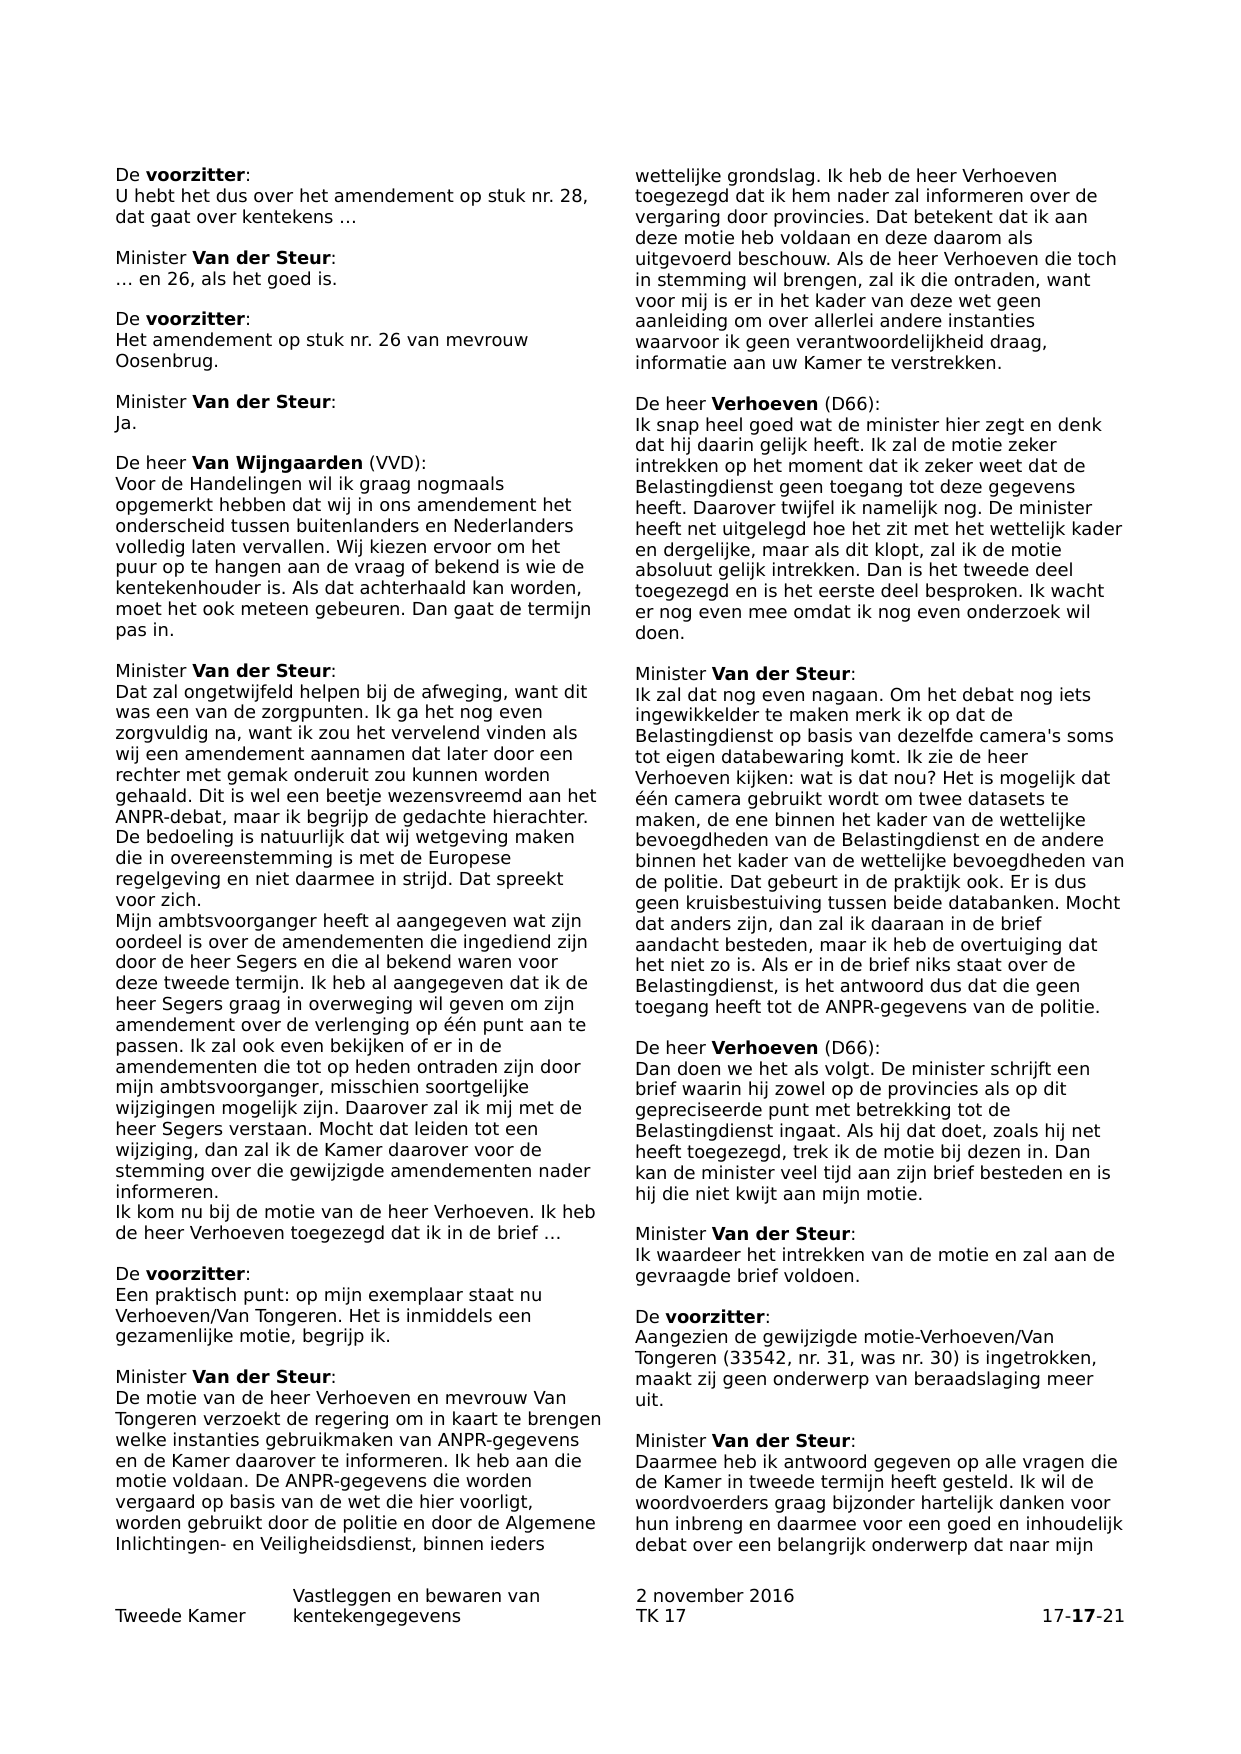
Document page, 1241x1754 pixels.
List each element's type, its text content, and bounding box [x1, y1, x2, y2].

text De heer Verhoeven (D66): [635, 1038, 1125, 1058]
text U hebt het dus over het amendement op stuk nr. 28, dat gaat over kentekens … [115, 186, 605, 228]
text … en 26, als het goed is. [115, 268, 605, 289]
text wettelijke grondslag. Ik heb de heer Verhoeven toegezegd dat ik hem nader zal informeren over de vergaring door provincies. Dat betekent dat ik aan deze motie heb voldaan en deze daarom als uitgevoerd beschouw. Als de heer Verhoeven die toch in stemming wil brengen, zal ik die ontraden, want voor mij is er in het kader van deze wet geen aanleiding om over allerlei andere instanties waarvoor ik geen verantwoordelijkheid draag, informatie aan uw Kamer te verstrekken. [635, 165, 1125, 374]
text Minister Van der Steur: [115, 248, 605, 268]
text Minister Van der Steur: [635, 663, 1125, 684]
text Voor de Handelingen wil ik graag nogmaals opgemerkt hebben dat wij in ons amendement het onderscheid tussen buitenlanders en Nederlanders volledig laten vervallen. Wij kiezen ervoor om het puur op te hangen aan de vraag of bekend is wie de kentekenhouder is. Als dat achterhaald kan worden, moet het ook meteen gebeuren. Dan gaat de termijn pas in. [115, 474, 605, 641]
text Daarmee heb ik antwoord gegeven op alle vragen die de Kamer in tweede termijn heeft gesteld. Ik wil de woordvoerders graag bijzonder hartelijk danken voor hun inbreng en daarmee voor een goed en inhoudelijk debat over een belangrijk onderwerp dat naar mijn [635, 1451, 1125, 1556]
text Ik waardeer het intrekken van de motie en zal aan de gevraagde brief voldoen. [635, 1245, 1125, 1287]
text Ja. [115, 412, 605, 433]
text De voorzitter: [635, 1307, 1125, 1327]
text Het amendement op stuk nr. 26 van mevrouw Oosenbrug. [115, 330, 605, 372]
text Minister Van der Steur: [115, 1367, 605, 1388]
text Aangezien de gewijzigde motie-Verhoeven/Van Tongeren (33542, nr. 31, was nr. 30) is ingetrokken, maakt zij geen onderwerp van beraadslaging meer uit. [635, 1327, 1125, 1411]
text De voorzitter: [115, 165, 605, 186]
text Ik zal dat nog even nagaan. Om het debat nog iets ingewikkelder te maken merk ik op dat de Belastingdienst op basis van dezelfde camera's soms tot eigen databewaring komt. Ik zie de heer Verhoeven kijken: wat is dat nou? Het is mogelijk dat één camera gebruikt wordt om twee datasets te maken, de ene binnen het kader van de wettelijke bevoegdheden van de Belastingdienst en de andere binnen het kader van de wettelijke bevoegdheden van de politie. Dat gebeurt in de praktijk ook. Er is dus geen kruisbestuiving tussen beide databanken. Mocht dat anders zijn, dan zal ik daaraan in de brief aandacht besteden, maar ik heb de overtuiging dat het niet zo is. Als er in de brief niks staat over de Belastingdienst, is het antwoord dus dat die geen toegang heeft tot de ANPR-gegevens van de politie. [635, 684, 1125, 1018]
text De voorzitter: [115, 309, 605, 330]
text Minister Van der Steur: [115, 392, 605, 412]
text Dat zal ongetwijfeld helpen bij de afweging, want dit was een van de zorgpunten. Ik ga het nog even zorgvuldig na, want ik zou het vervelend vinden als wij een amendement aannamen dat later door een rechter met gemak onderuit zou kunnen worden gehaald. Dit is wel een beetje wezensvreemd aan het ANPR-debat, maar ik begrijp de gedachte hierachter. De bedoeling is natuurlijk dat wij wetgeving maken die in overeenstemming is met de Europese regelgeving en niet daarmee in strijd. Dat spreekt voor zich. [115, 681, 605, 911]
text Een praktisch punt: op mijn exemplaar staat nu Verhoeven/Van Tongeren. Het is inmiddels een gezamenlijke motie, begrijp ik. [115, 1284, 605, 1347]
text Mijn ambtsvoorganger heeft al aangegeven wat zijn oordeel is over de amendementen die ingediend zijn door de heer Segers en die al bekend waren voor deze tweede termijn. Ik heb al aangegeven dat ik de heer Segers graag in overweging wil geven om zijn amendement over de verlenging op één punt aan te passen. Ik zal ook even bekijken of er in de amendementen die tot op heden ontraden zijn door mijn ambtsvoorganger, misschien soortgelijke wijzigingen mogelijk zijn. Daarover zal ik mij met de heer Segers verstaan. Mocht dat leiden tot een wijziging, dan zal ik de Kamer daarover voor de stemming over die gewijzigde amendementen nader informeren. [115, 911, 605, 1202]
text De heer Verhoeven (D66): [635, 394, 1125, 414]
text Dan doen we het als volgt. De minister schrijft een brief waarin hij zowel op de provincies als op dit gepreciseerde punt met betrekking tot de Belastingdienst ingaat. Als hij dat doet, zoals hij net heeft toegezegd, trek ik de motie bij dezen in. Dan kan de minister veel tijd aan zijn brief besteden en is hij die niet kwijt aan mijn motie. [635, 1058, 1125, 1204]
text De motie van de heer Verhoeven en mevrouw Van Tongeren verzoekt de regering om in kaart te brengen welke instanties gebruikmaken van ANPR-gegevens en de Kamer daarover te informeren. Ik heb aan die motie voldaan. De ANPR-gegevens die worden vergaard op basis van de wet die hier voorligt, worden gebruikt door de politie en door de Algemene Inlichtingen- en Veiligheidsdienst, binnen ieders [115, 1388, 605, 1554]
text De voorzitter: [115, 1264, 605, 1284]
text Minister Van der Steur: [635, 1431, 1125, 1451]
text Ik snap heel goed wat de minister hier zegt en denk dat hij daarin gelijk heeft. Ik zal de motie zeker intrekken op het moment dat ik zeker weet dat de Belastingdienst geen toegang tot deze gegevens heeft. Daarover twijfel ik namelijk nog. De minister heeft net uitgelegd hoe het zit met het wettelijk kader en dergelijke, maar als dit klopt, zal ik de motie absoluut gelijk intrekken. Dan is het tweede deel toegezegd en is het eerste deel besproken. Ik wacht er nog even mee omdat ik nog even onderzoek wil doen. [635, 414, 1125, 643]
text Ik kom nu bij de motie van de heer Verhoeven. Ik heb de heer Verhoeven toegezegd dat ik in de brief … [115, 1202, 605, 1244]
text De heer Van Wijngaarden (VVD): [115, 453, 605, 474]
text Minister Van der Steur: [115, 661, 605, 681]
text Minister Van der Steur: [635, 1224, 1125, 1245]
